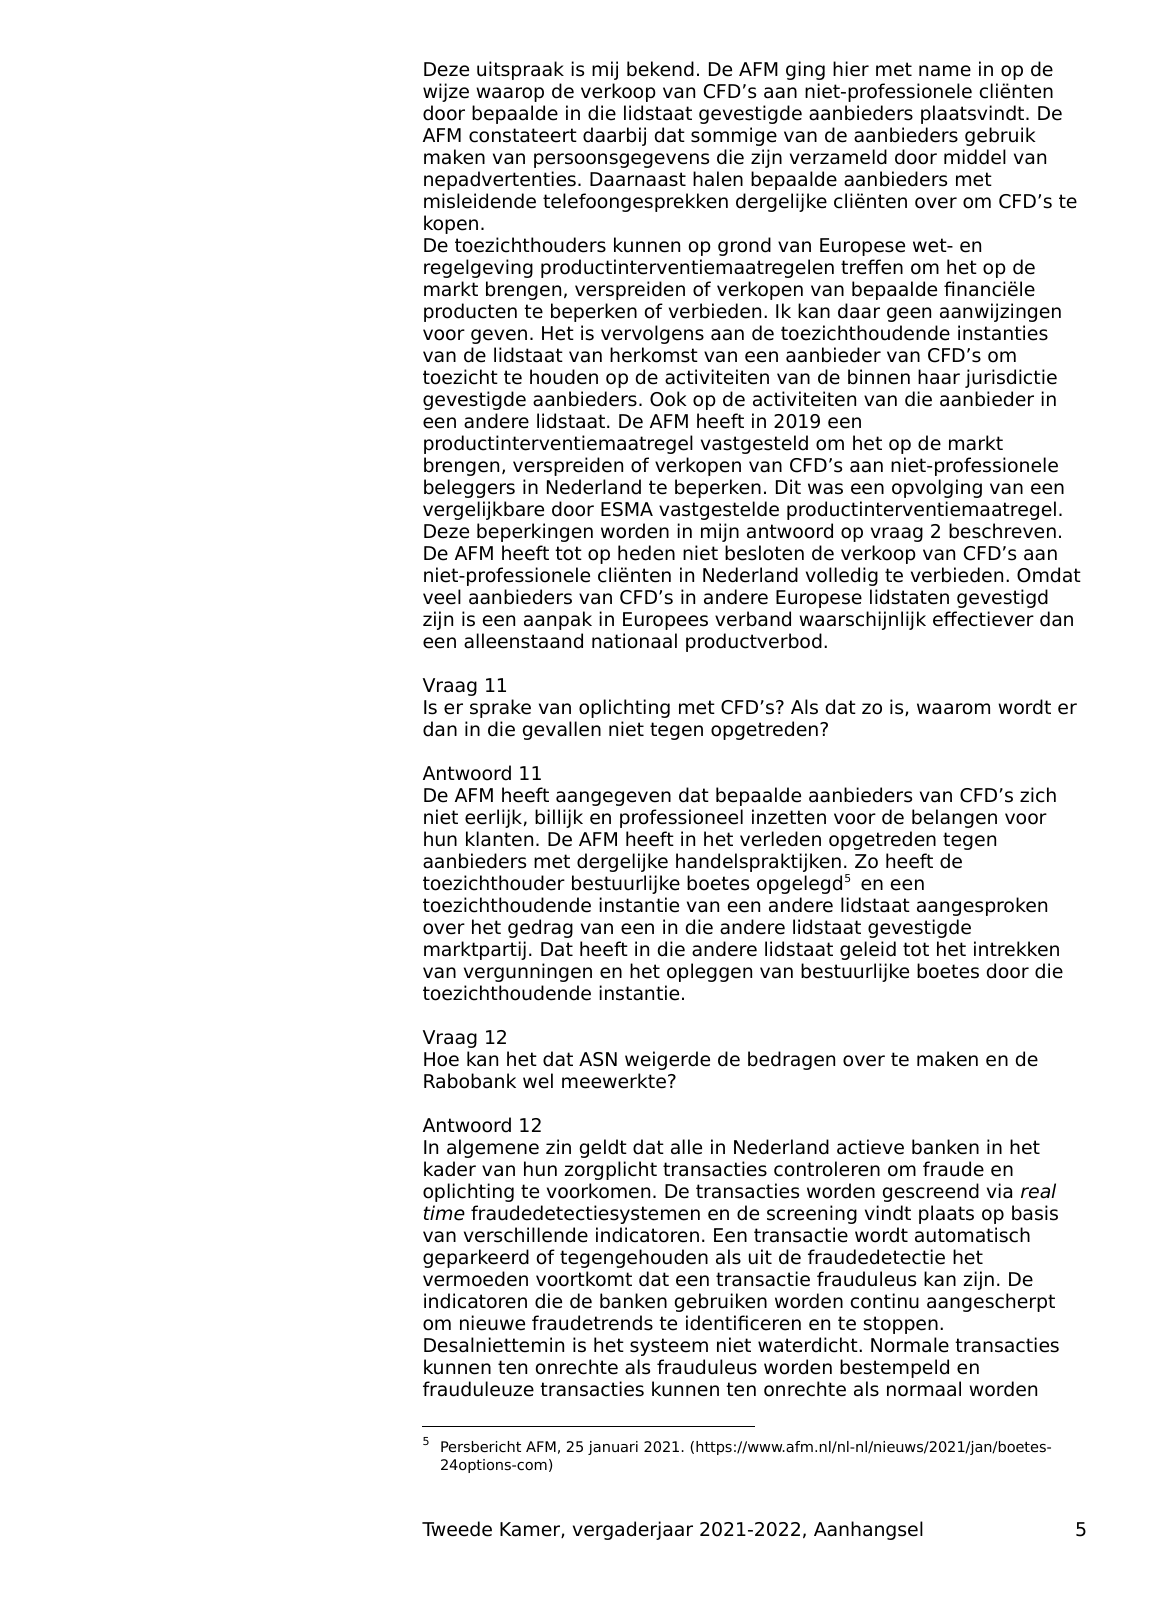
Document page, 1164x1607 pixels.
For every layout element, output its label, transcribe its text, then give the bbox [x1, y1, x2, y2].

text Persbericht AFM, 25 januari 2021. (https://www.afm.nl/nl-nl/nieuws/2021/jan/boetes-24options-com) [422, 1435, 1087, 1474]
text Hoe kan het dat ASN weigerde de bedragen over te maken en de Rabobank wel meewerkte? [422, 1049, 1087, 1093]
text Antwoord 11 [422, 763, 1087, 785]
text Antwoord 12 [422, 1115, 1087, 1137]
text Vraag 11 [422, 675, 1087, 697]
text Is er sprake van oplichting met CFD’s? Als dat zo is, waarom wordt er dan in die gevallen niet tegen opgetreden? [422, 697, 1087, 741]
text De AFM heeft aangegeven dat bepaalde aanbieders van CFD’s zich niet eerlijk, billijk en professioneel inzetten voor de belangen voor hun klanten. De AFM heeft in het verleden opgetreden tegen aanbieders met dergelijke handelspraktijken. Zo heeft de toezichthouder bestuurlijke boetes opgelegd en een toezichthoudende instantie van een andere lidstaat aangesproken over het gedrag van een in die andere lidstaat gevestigde marktpartij. Dat heeft in die andere lidstaat geleid tot het intrekken van vergunningen en het opleggen van bestuurlijke boetes door die toezichthoudende instantie. [422, 785, 1087, 1004]
text In algemene zin geldt dat alle in Nederland actieve banken in het kader van hun zorgplicht transacties controleren om fraude en oplichting te voorkomen. De transacties worden gescreend via real time fraudedetectiesystemen en de screening vindt plaats op basis van verschillende indicatoren. Een transactie wordt automatisch geparkeerd of tegengehouden als uit de fraudedetectie het vermoeden voortkomt dat een transactie frauduleus kan zijn. De indicatoren die de banken gebruiken worden continu aangescherpt om nieuwe fraudetrends te identificeren en te stoppen. Desalniettemin is het systeem niet waterdicht. Normale transacties kunnen ten onrechte als frauduleus worden bestempeld en frauduleuze transacties kunnen ten onrechte als normaal worden [422, 1137, 1087, 1401]
text De toezichthouders kunnen op grond van Europese wet- en regelgeving productinterventiemaatregelen treffen om het op de markt brengen, verspreiden of verkopen van bepaalde financiële producten te beperken of verbieden. Ik kan daar geen aanwijzingen voor geven. Het is vervolgens aan de toezichthoudende instanties van de lidstaat van herkomst van een aanbieder van CFD’s om toezicht te houden op de activiteiten van de binnen haar jurisdictie gevestigde aanbieders. Ook op de activiteiten van die aanbieder in een andere lidstaat. De AFM heeft in 2019 een productinterventiemaatregel vastgesteld om het op de markt brengen, verspreiden of verkopen van CFD’s aan niet-professionele beleggers in Nederland te beperken. Dit was een opvolging van een vergelijkbare door ESMA vastgestelde productinterventiemaatregel. Deze beperkingen worden in mijn antwoord op vraag 2 beschreven. De AFM heeft tot op heden niet besloten de verkoop van CFD’s aan niet-professionele cliënten in Nederland volledig te verbieden. Omdat veel aanbieders van CFD’s in andere Europese lidstaten gevestigd zijn is een aanpak in Europees verband waarschijnlijk effectiever dan een alleenstaand nationaal productverbod. [422, 235, 1087, 652]
text Vraag 12 [422, 1027, 1087, 1049]
text Deze uitspraak is mij bekend. De AFM ging hier met name in op de wijze waarop de verkoop van CFD’s aan niet-professionele cliënten door bepaalde in die lidstaat gevestigde aanbieders plaatsvindt. De AFM constateert daarbij dat sommige van de aanbieders gebruik maken van persoonsgegevens die zijn verzameld door middel van nepadvertenties. Daarnaast halen bepaalde aanbieders met misleidende telefoongesprekken dergelijke cliënten over om CFD’s te kopen. [422, 59, 1087, 235]
